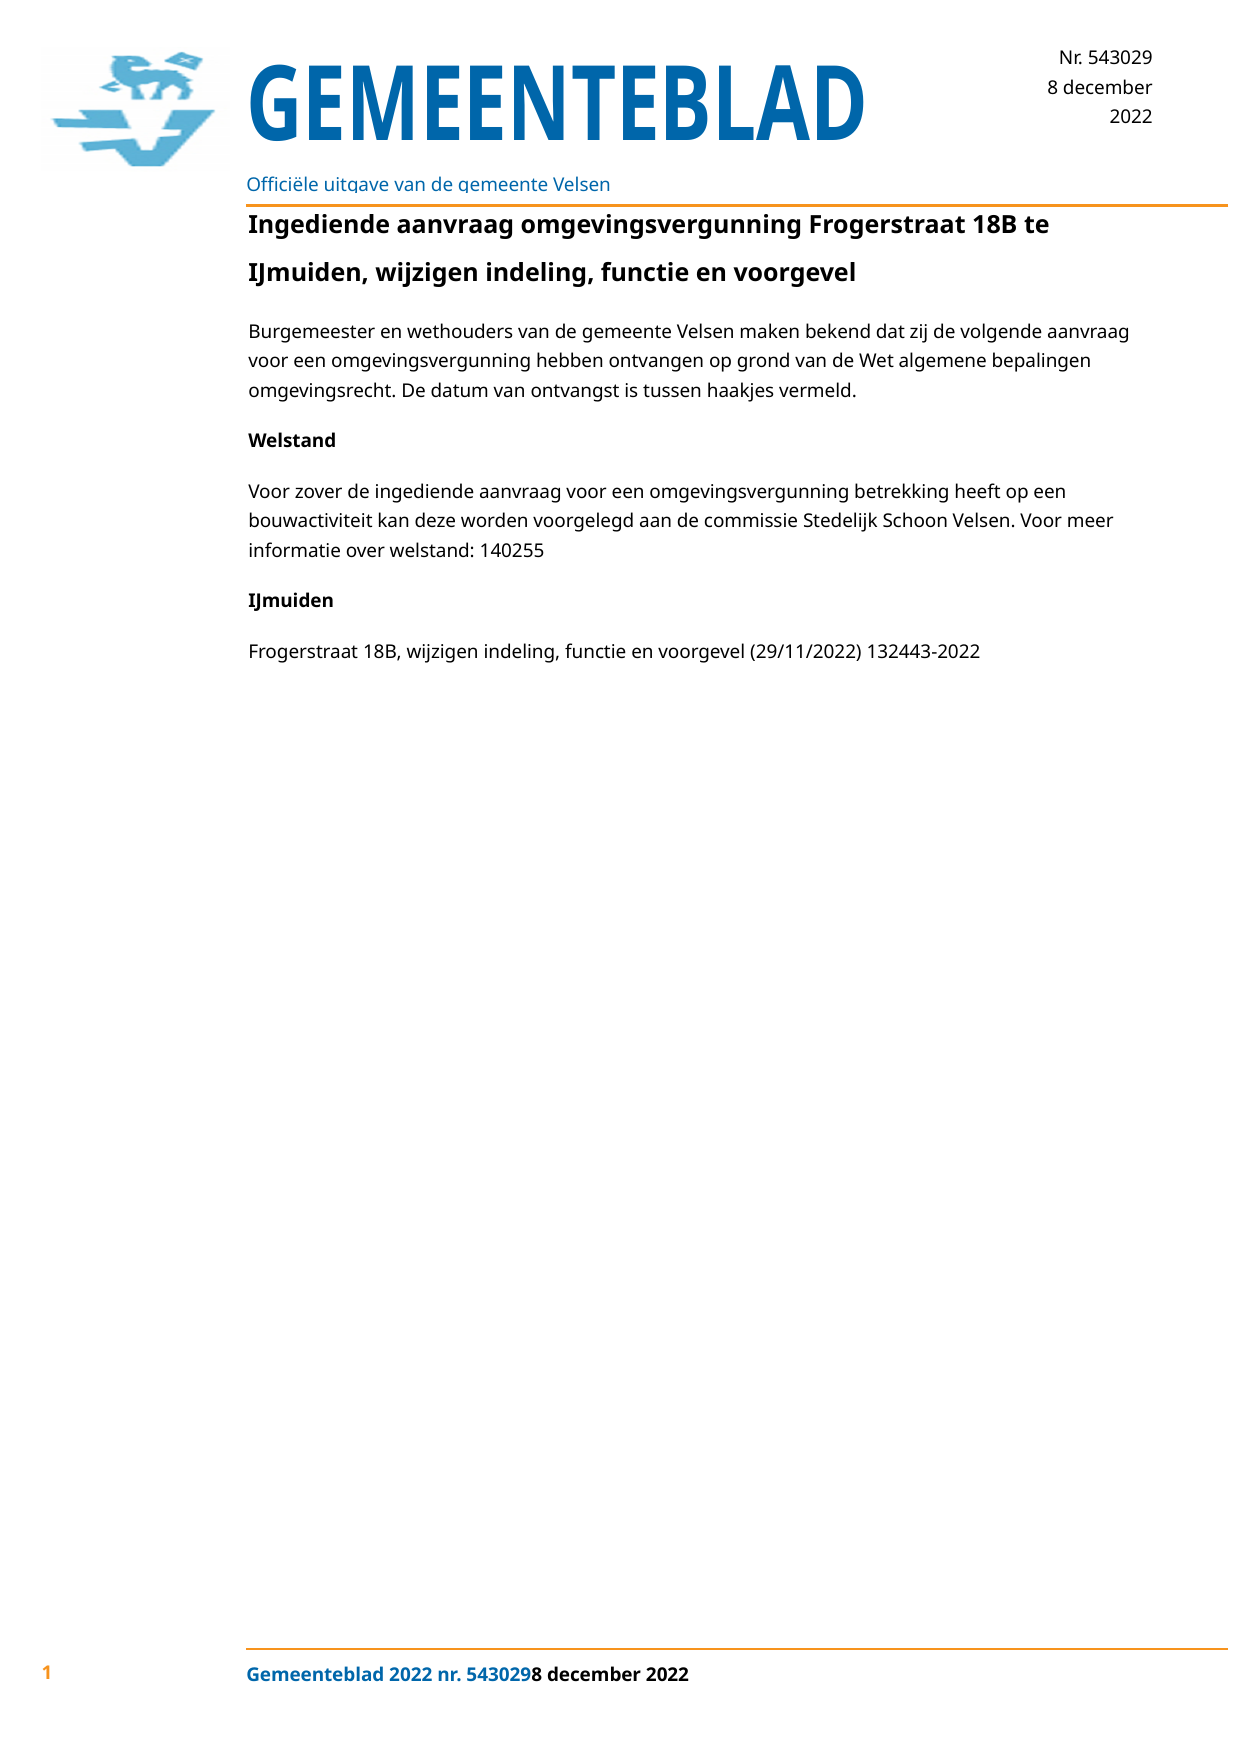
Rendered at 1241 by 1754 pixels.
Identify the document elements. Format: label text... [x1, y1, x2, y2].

text Voor zover de ingediende aanvraag voor een omgevingsvergunning betrekking heeft op een bouwactiviteit kan deze worden voorgelegd aan de commissie Stedelijk Schoon Velsen. Voor meer informatie over welstand: 140255 [248, 478, 1152, 563]
text Ingediende aanvraag omgevingsvergunning Frogerstraat 18B te IJmuiden, wijzigen indeling, functie en voorgevel [248, 207, 1152, 288]
text IJmuiden [248, 587, 1152, 613]
text Welstand [248, 427, 1152, 453]
picture [41, 47, 231, 172]
text Frogerstraat 18B, wijzigen indeling, functie en voorgevel (29/11/2022) 132443-2022 [248, 638, 1152, 664]
text Burgemeester en wethouders van de gemeente Velsen maken bekend dat zij de volgende aanvraag voor een omgevingsvergunning hebben ontvangen op grond van de Wet algemene bepalingen omgevingsrecht. De datum van ontvangst is tussen haakjes vermeld. [248, 318, 1152, 403]
